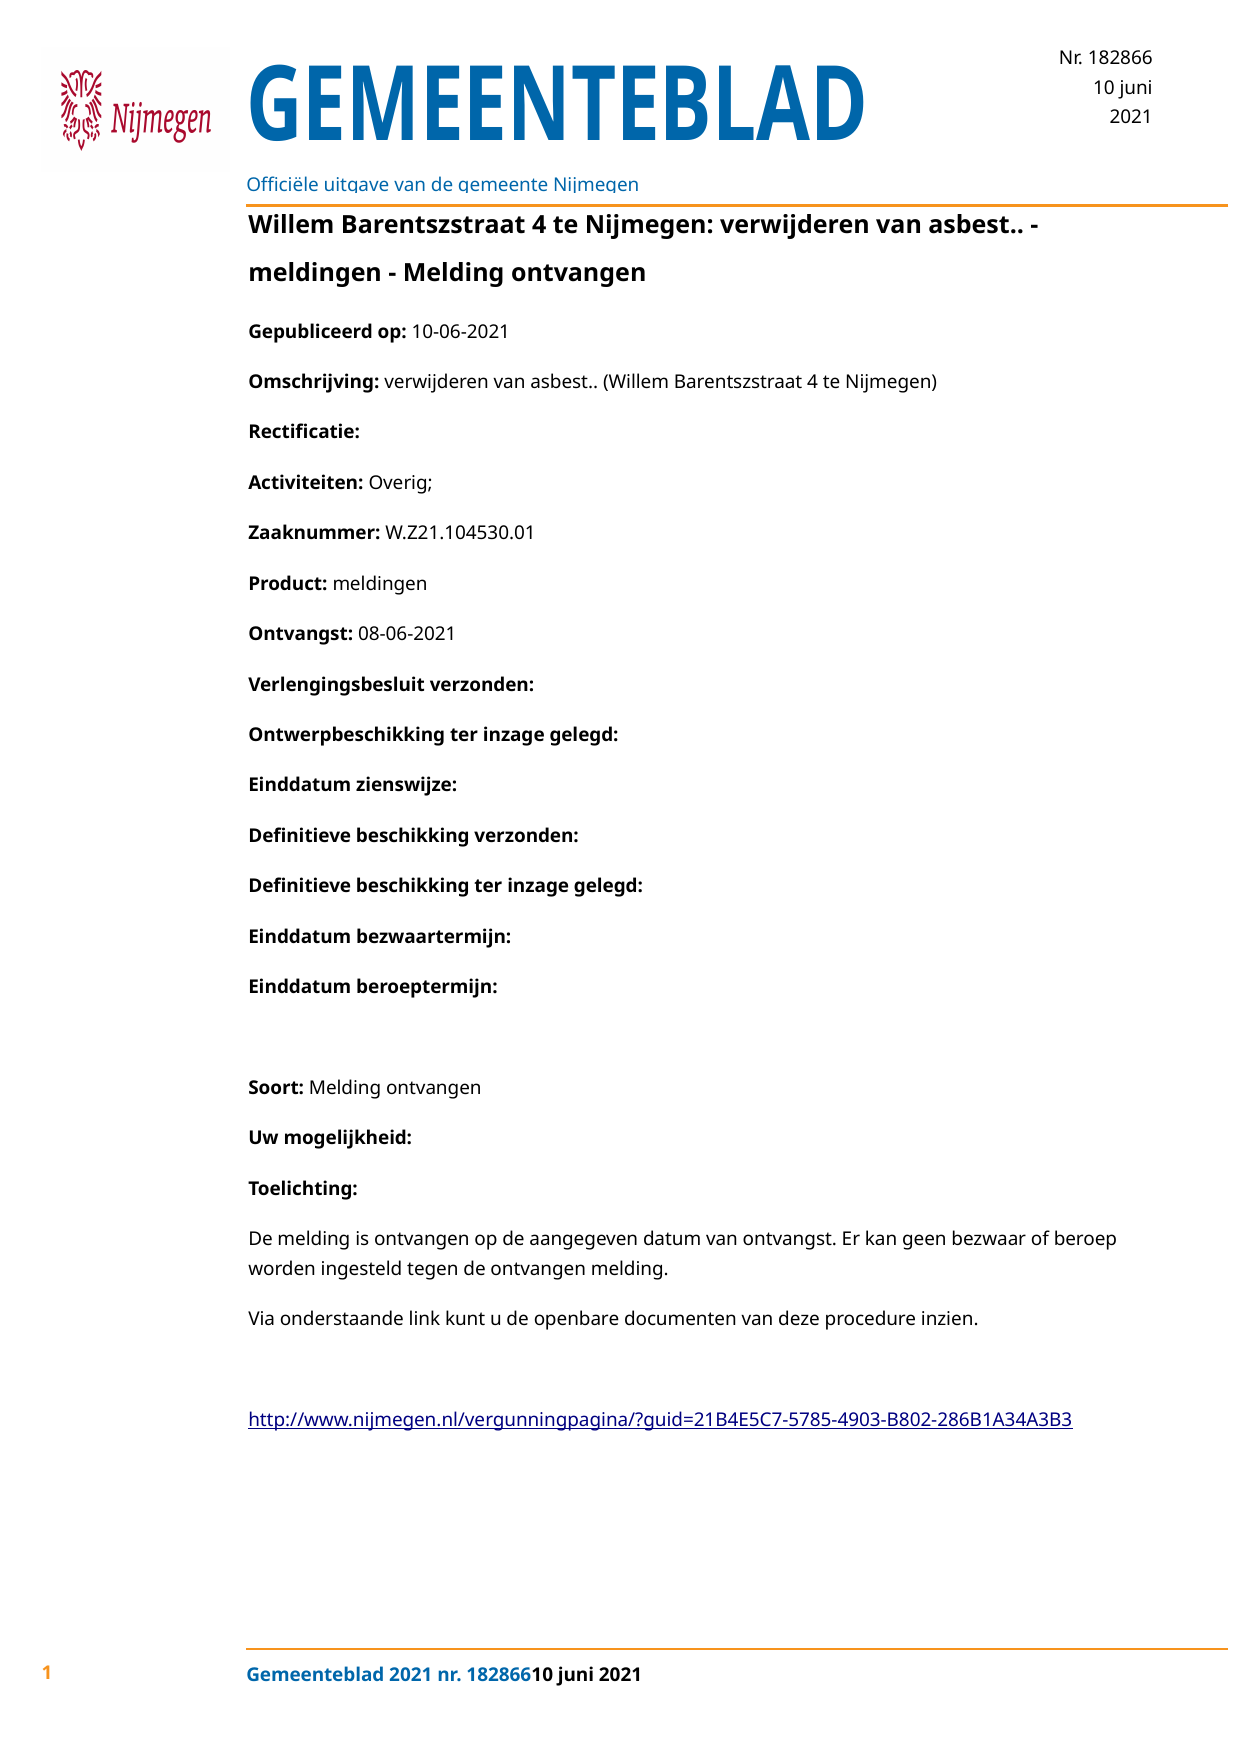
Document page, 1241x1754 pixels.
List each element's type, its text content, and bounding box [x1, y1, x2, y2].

text Via onderstaande link kunt u de openbare documenten van deze procedure inzien. [248, 1305, 1152, 1331]
text Definitieve beschikking verzonden: [248, 822, 1152, 848]
text Verlengingsbesluit verzonden: [248, 671, 1152, 697]
text Willem Barentszstraat 4 te Nijmegen: verwijderen van asbest.. - meldingen - Melding ontvangen [248, 207, 1152, 288]
text Toelichting: [248, 1175, 1152, 1201]
text http://www.nijmegen.nl/vergunningpagina/?guid=21B4E5C7-5785-4903-B802-286B1A34A3B3 [248, 1406, 1152, 1432]
text De melding is ontvangen op de aangegeven datum van ontvangst. Er kan geen bezwaar of beroep worden ingesteld tegen de ontvangen melding. [248, 1225, 1152, 1281]
text Ontwerpbeschikking ter inzage gelegd: [248, 721, 1152, 747]
text Einddatum zienswijze: [248, 772, 1152, 797]
text Einddatum bezwaartermijn: [248, 923, 1152, 949]
text Activiteiten: Overig; [248, 469, 1152, 495]
text Product: meldingen [248, 570, 1152, 596]
picture [41, 47, 231, 172]
text Omschrijving: verwijderen van asbest.. (Willem Barentszstraat 4 te Nijmegen) [248, 368, 1152, 394]
text Ontvangst: 08-06-2021 [248, 620, 1152, 646]
text Gepubliceerd op: 10-06-2021 [248, 318, 1152, 344]
text Rectificatie: [248, 419, 1152, 444]
text Einddatum beroeptermijn: [248, 973, 1152, 999]
text Soort: Melding ontvangen [248, 1074, 1152, 1100]
text Definitieve beschikking ter inzage gelegd: [248, 872, 1152, 898]
text Zaaknummer: W.Z21.104530.01 [248, 519, 1152, 545]
text Uw mogelijkheid: [248, 1124, 1152, 1150]
